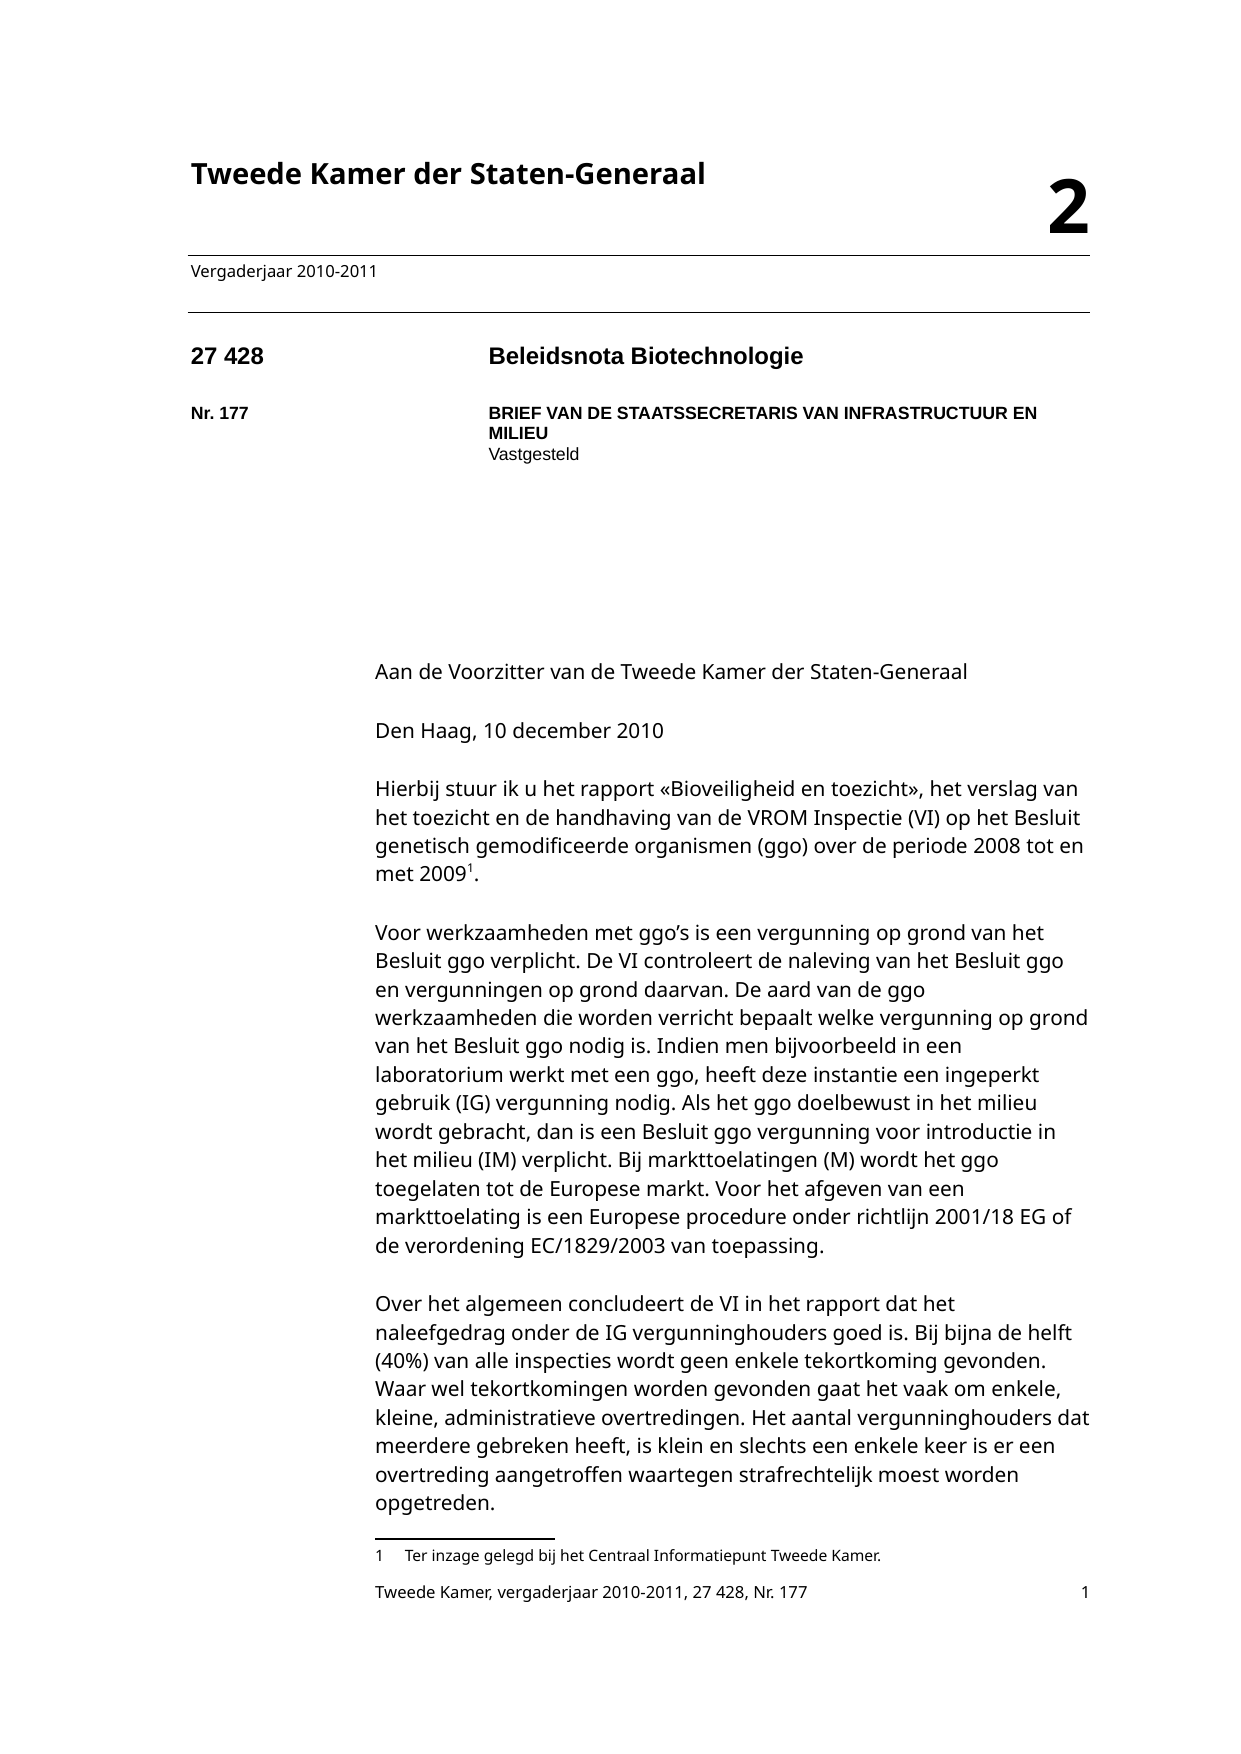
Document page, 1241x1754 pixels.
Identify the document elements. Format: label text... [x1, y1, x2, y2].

table_cell Vergaderjaar 2010-2011 [188, 256, 485, 312]
text Den Haag, 10 december 2010 [375, 716, 1090, 744]
table_cell [485, 313, 1090, 339]
table_cell [188, 313, 485, 339]
text Aan de Voorzitter van de Tweede Kamer der Staten-Generaal [375, 657, 1090, 686]
text Over het algemeen concludeert de VI in het rapport dat het naleefgedrag onder de IG vergunninghouders goed is. Bij bijna de helft (40%) van alle inspecties wordt geen enkele tekortkoming gevonden. Waar wel tekortkomingen worden gevonden gaat het vaak om enkele, kleine, administratieve overtredingen. Het aantal vergunninghouders dat meerdere gebreken heeft, is klein en slechts een enkele keer is er een overtreding aangetroffen waartegen strafrechtelijk moest worden opgetreden. [375, 1289, 1090, 1517]
table_cell 27 428 [188, 339, 485, 399]
table_header 2 [910, 150, 1090, 255]
table_cell Beleidsnota Biotechnologie [485, 339, 1090, 399]
table_cell [485, 256, 1090, 312]
table_cell BRIEF VAN DE STAATSSECRETARIS VAN INFRASTRUCTUUR EN MILIEU Vastgesteld [485, 399, 1090, 539]
text Ter inzage gelegd bij het Centraal Informatiepunt Tweede Kamer. [375, 1538, 1090, 1566]
table_header Tweede Kamer der Staten-Generaal [188, 150, 909, 255]
text Hierbij stuur ik u het rapport «Bioveiligheid en toezicht», het verslag van het toezicht en de handhaving van de VROM Inspectie (VI) op het Besluit genetisch gemodificeerde organismen (ggo) over de periode 2008 tot en met 2009. [375, 774, 1090, 888]
text Voor werkzaamheden met ggo’s is een vergunning op grond van het Besluit ggo verplicht. De VI controleert de naleving van het Besluit ggo en vergunningen op grond daarvan. De aard van de ggo werkzaamheden die worden verricht bepaalt welke vergunning op grond van het Besluit ggo nodig is. Indien men bijvoorbeeld in een laboratorium werkt met een ggo, heeft deze instantie een ingeperkt gebruik (IG) vergunning nodig. Als het ggo doelbewust in het milieu wordt gebracht, dan is een Besluit ggo vergunning voor introductie in het milieu (IM) verplicht. Bij markttoelatingen (M) wordt het ggo toegelaten tot de Europese markt. Voor het afgeven van een markttoelating is een Europese procedure onder richtlijn 2001/18 EG of de verordening EC/1829/2003 van toepassing. [375, 918, 1090, 1259]
table_cell Nr. 177 [188, 399, 485, 539]
